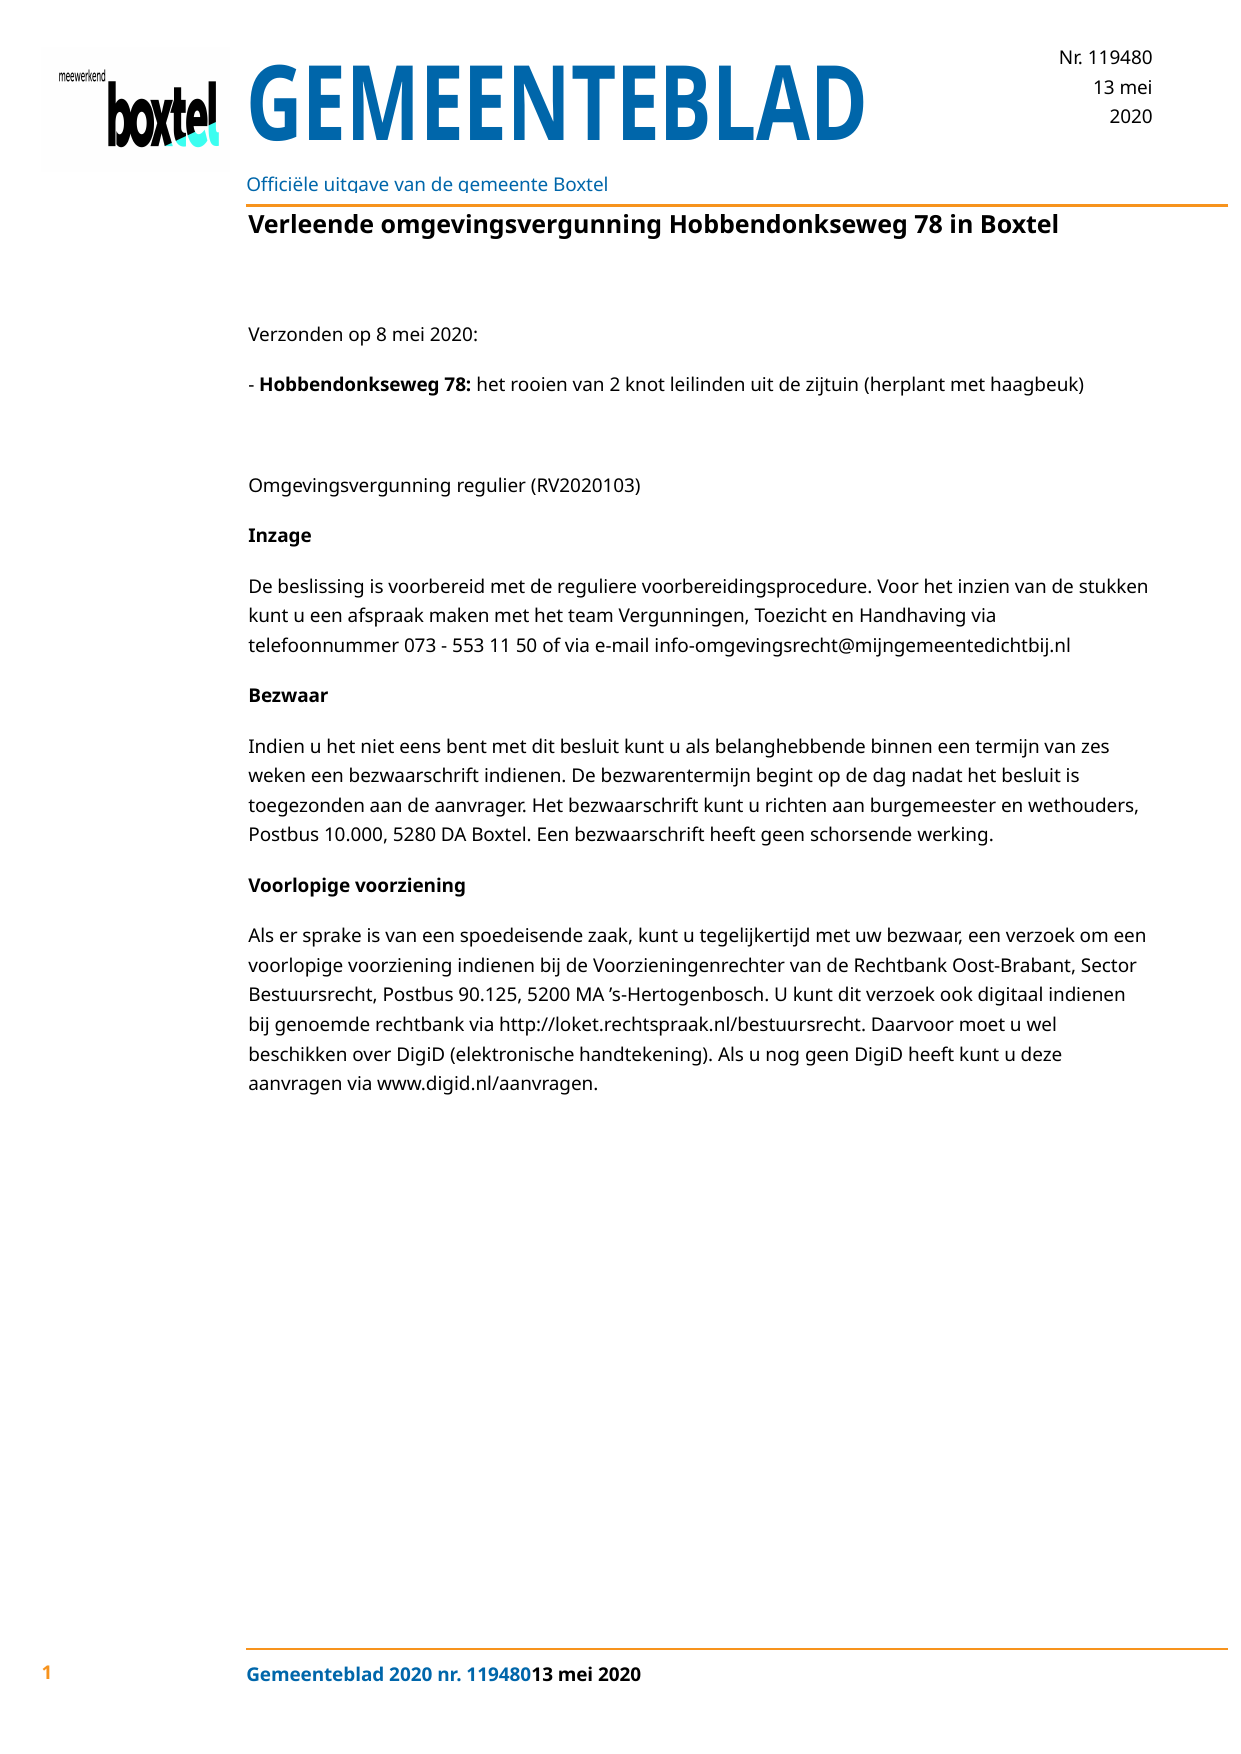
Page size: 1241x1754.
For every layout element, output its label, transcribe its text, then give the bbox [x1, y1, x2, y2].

text Verzonden op 8 mei 2020: [248, 321, 1152, 346]
picture [41, 47, 231, 172]
text Indien u het niet eens bent met dit besluit kunt u als belanghebbende binnen een termijn van zes weken een bezwaarschrift indienen. De bezwarentermijn begint op de dag nadat het besluit is toegezonden aan de aanvrager. Het bezwaarschrift kunt u richten aan burgemeester en wethouders, Postbus 10.000, 5280 DA Boxtel. Een bezwaarschrift heeft geen schorsende werking. [248, 733, 1152, 847]
text Bezwaar [248, 682, 1152, 708]
text Omgevingsvergunning regulier (RV2020103) [248, 472, 1152, 498]
text - Hobbendonkseweg 78: het rooien van 2 knot leilinden uit de zijtuin (herplant met haagbeuk) [248, 371, 1152, 397]
text Inzage [248, 522, 1152, 548]
text Verleende omgevingsvergunning Hobbendonkseweg 78 in Boxtel [248, 207, 1152, 241]
text Voorlopige voorziening [248, 872, 1152, 898]
text De beslissing is voorbereid met de reguliere voorbereidingsprocedure. Voor het inzien van de stukken kunt u een afspraak maken met het team Vergunningen, Toezicht en Handhaving via telefoonnummer 073 - 553 11 50 of via e-mail info-omgevingsrecht@mijngemeentedichtbij.nl [248, 573, 1152, 658]
text Als er sprake is van een spoedeisende zaak, kunt u tegelijkertijd met uw bezwaar, een verzoek om een voorlopige voorziening indienen bij de Voorzieningenrechter van de Rechtbank Oost-Brabant, Sector Bestuursrecht, Postbus 90.125, 5200 MA ’s-Hertogenbosch. U kunt dit verzoek ook digitaal indienen bij genoemde rechtbank via http://loket.rechtspraak.nl/bestuursrecht. Daarvoor moet u wel beschikken over DigiD (elektronische handtekening). Als u nog geen DigiD heeft kunt u deze aanvragen via www.digid.nl/aanvragen. [248, 922, 1152, 1096]
